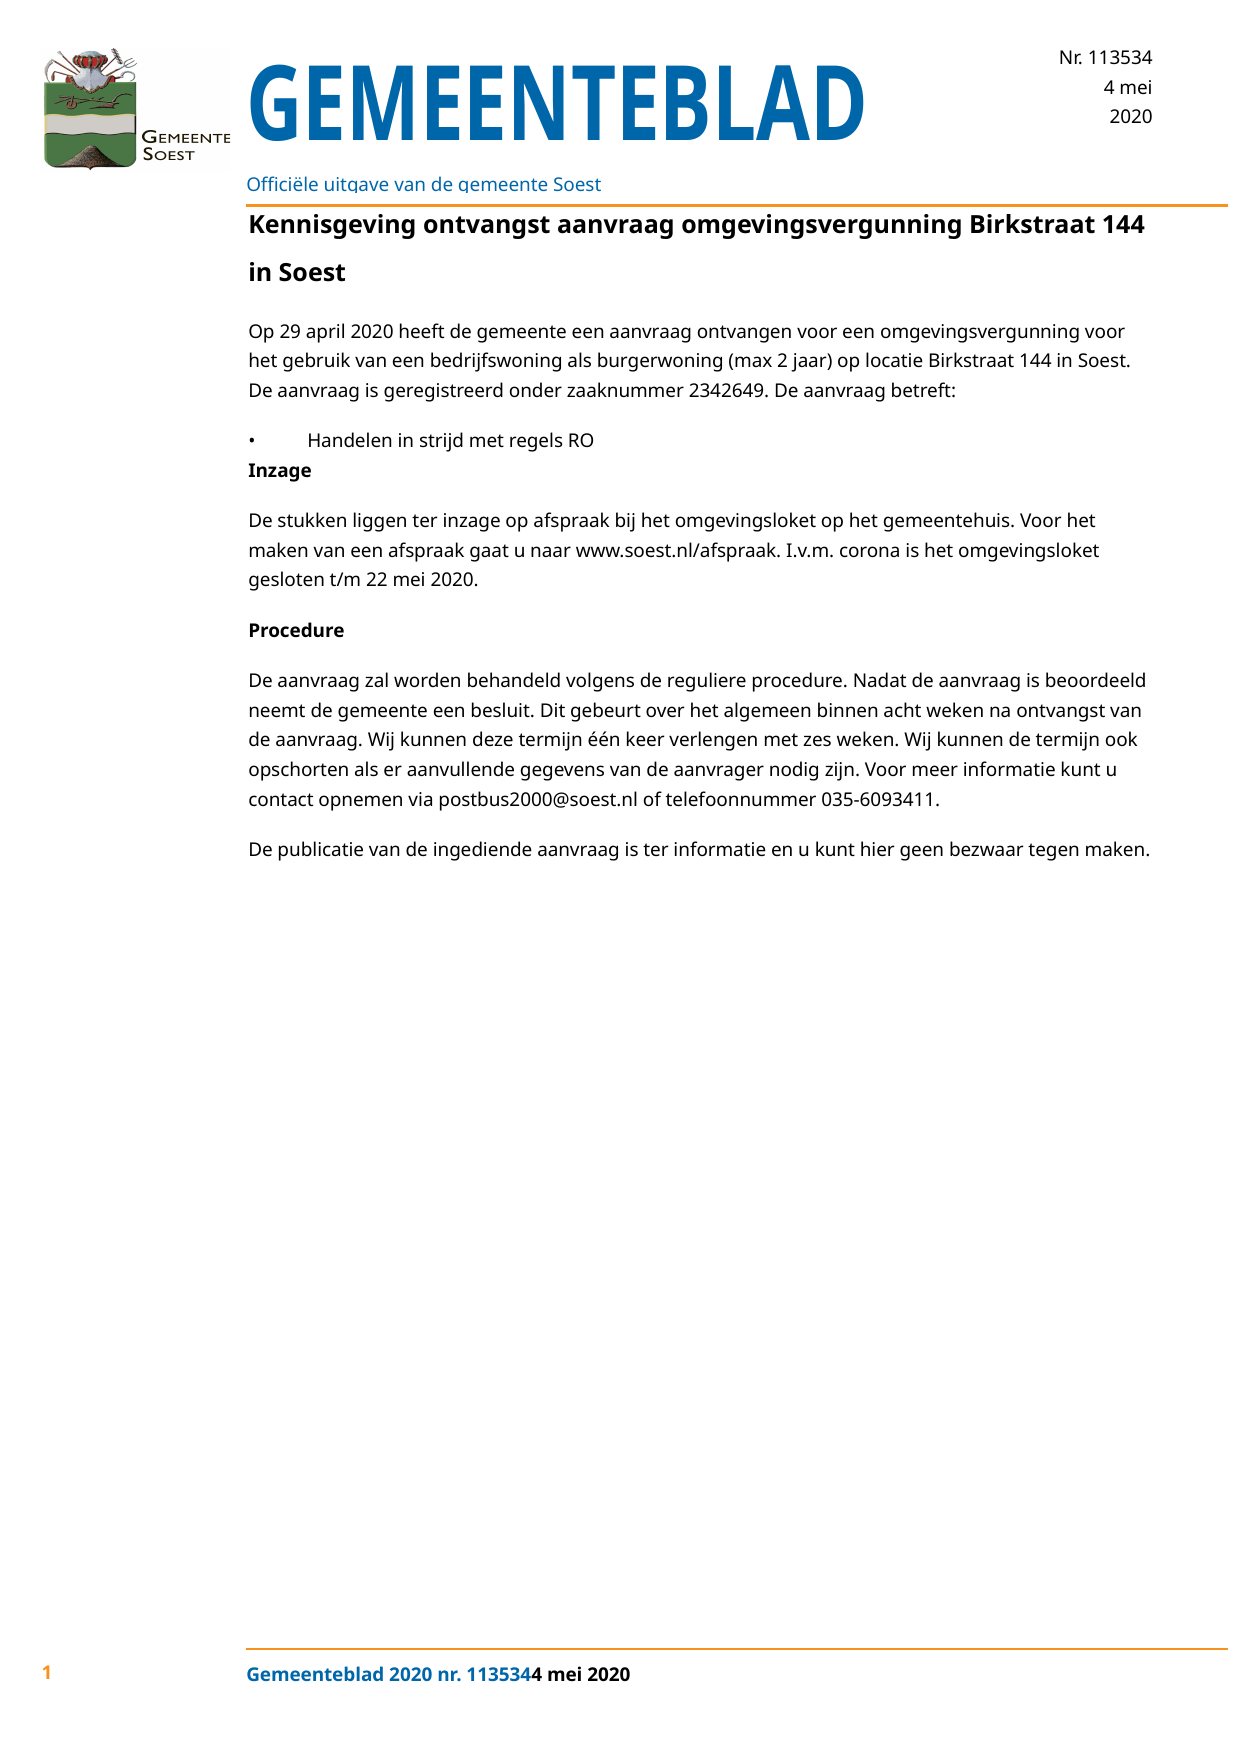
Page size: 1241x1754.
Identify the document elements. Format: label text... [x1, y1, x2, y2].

text Inzage [248, 457, 1152, 483]
list Handelen in strijd met regels RO [248, 427, 1152, 453]
text De aanvraag zal worden behandeld volgens de reguliere procedure. Nadat de aanvraag is beoordeeld neemt de gemeente een besluit. Dit gebeurt over het algemeen binnen acht weken na ontvangst van de aanvraag. Wij kunnen deze termijn één keer verlengen met zes weken. Wij kunnen de termijn ook opschorten als er aanvullende gegevens van de aanvrager nodig zijn. Voor meer informatie kunt u contact opnemen via postbus2000@soest.nl of telefoonnummer 035-6093411. [248, 667, 1152, 812]
text De stukken liggen ter inzage op afspraak bij het omgevingsloket op het gemeentehuis. Voor het maken van een afspraak gaat u naar www.soest.nl/afspraak. I.v.m. corona is het omgevingsloket gesloten t/m 22 mei 2020. [248, 507, 1152, 592]
text Procedure [248, 617, 1152, 643]
picture [41, 47, 231, 172]
text Kennisgeving ontvangst aanvraag omgevingsvergunning Birkstraat 144 in Soest [248, 207, 1152, 288]
text De publicatie van de ingediende aanvraag is ter informatie en u kunt hier geen bezwaar tegen maken. [248, 836, 1152, 862]
text Op 29 april 2020 heeft de gemeente een aanvraag ontvangen voor een omgevingsvergunning voor het gebruik van een bedrijfswoning als burgerwoning (max 2 jaar) op locatie Birkstraat 144 in Soest. De aanvraag is geregistreerd onder zaaknummer 2342649. De aanvraag betreft: [248, 318, 1152, 403]
